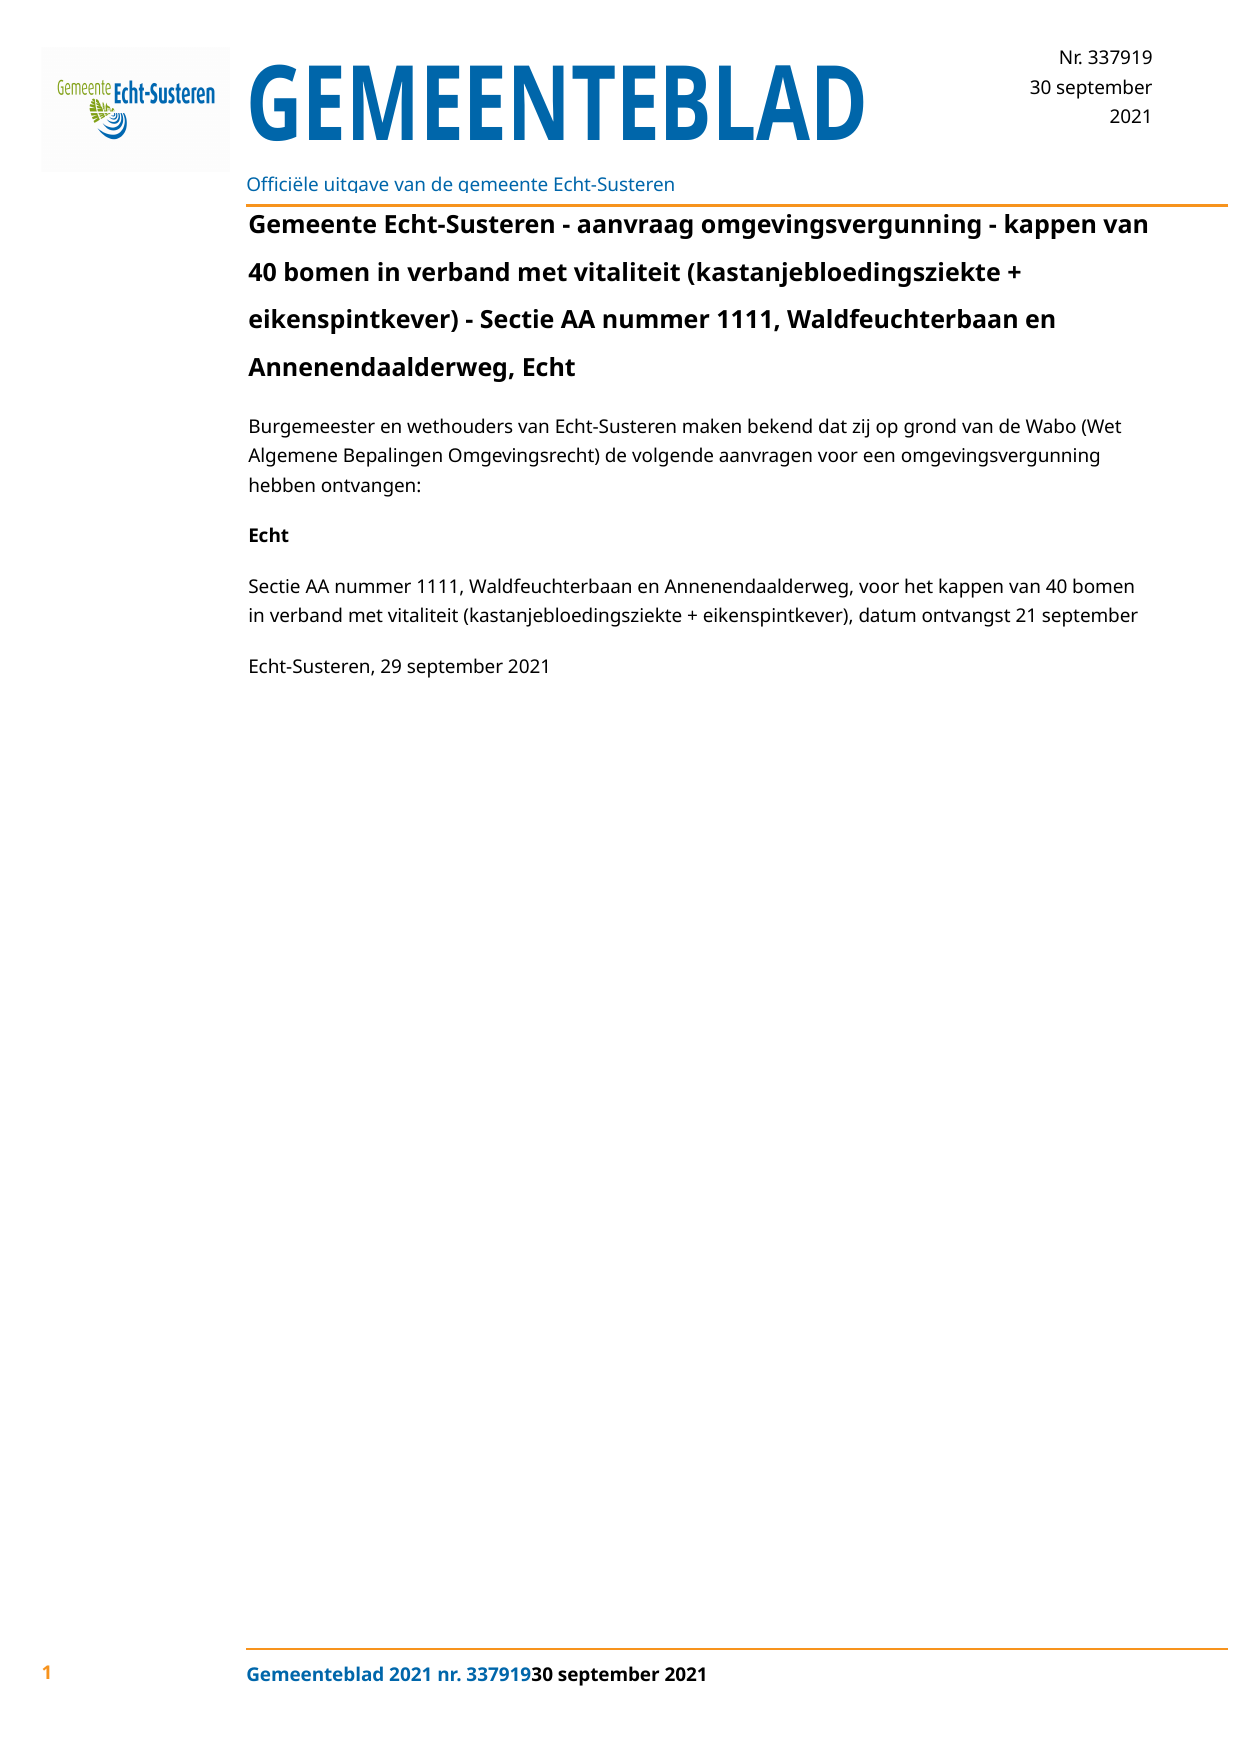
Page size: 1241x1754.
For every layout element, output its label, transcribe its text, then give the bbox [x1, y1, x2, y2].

text Burgemeester en wethouders van Echt-Susteren maken bekend dat zij op grond van de Wabo (Wet Algemene Bepalingen Omgevingsrecht) de volgende aanvragen voor een omgevingsvergunning hebben ontvangen: [248, 413, 1152, 498]
text Sectie AA nummer 1111, Waldfeuchterbaan en Annenendaalderweg, voor het kappen van 40 bomen in verband met vitaliteit (kastanjebloedingsziekte + eikenspintkever), datum ontvangst 21 september [248, 573, 1152, 628]
picture [41, 47, 231, 172]
text Echt-Susteren, 29 september 2021 [248, 653, 1152, 679]
text Gemeente Echt-Susteren - aanvraag omgevingsvergunning - kappen van 40 bomen in verband met vitaliteit (kastanjebloedingsziekte + eikenspintkever) - Sectie AA nummer 1111, Waldfeuchterbaan en Annenendaalderweg, Echt [248, 207, 1152, 384]
text Echt [248, 523, 1152, 548]
